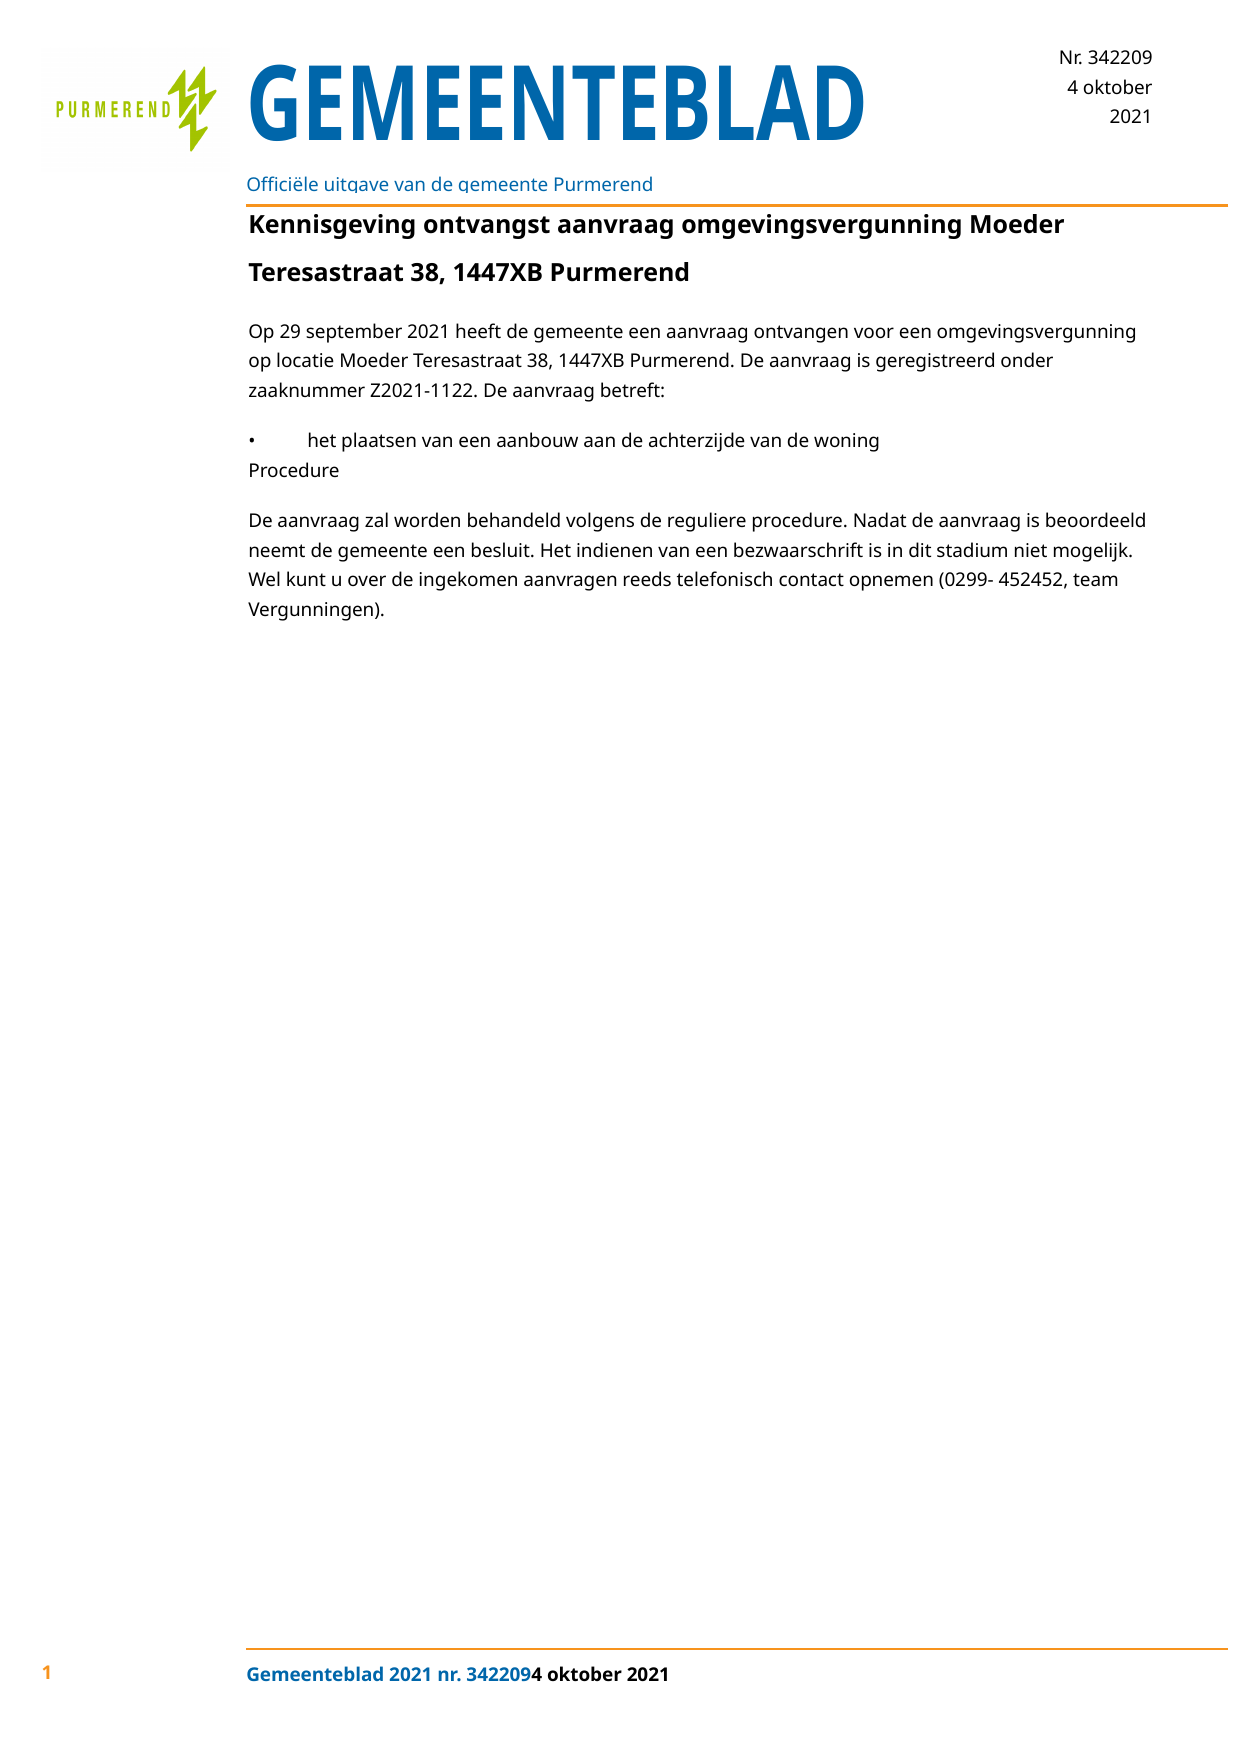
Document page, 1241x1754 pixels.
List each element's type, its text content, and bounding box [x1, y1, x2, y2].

text De aanvraag zal worden behandeld volgens de reguliere procedure. Nadat de aanvraag is beoordeeld neemt de gemeente een besluit. Het indienen van een bezwaarschrift is in dit stadium niet mogelijk. Wel kunt u over de ingekomen aanvragen reeds telefonisch contact opnemen (0299- 452452, team Vergunningen). [248, 507, 1152, 622]
text Kennisgeving ontvangst aanvraag omgevingsvergunning Moeder Teresastraat 38, 1447XB Purmerend [248, 207, 1152, 288]
text Op 29 september 2021 heeft de gemeente een aanvraag ontvangen voor een omgevingsvergunning op locatie Moeder Teresastraat 38, 1447XB Purmerend. De aanvraag is geregistreerd onder zaaknummer Z2021-1122. De aanvraag betreft: [248, 318, 1152, 403]
list het plaatsen van een aanbouw aan de achterzijde van de woning [248, 427, 1152, 453]
text Procedure [248, 457, 1152, 483]
picture [41, 47, 231, 172]
